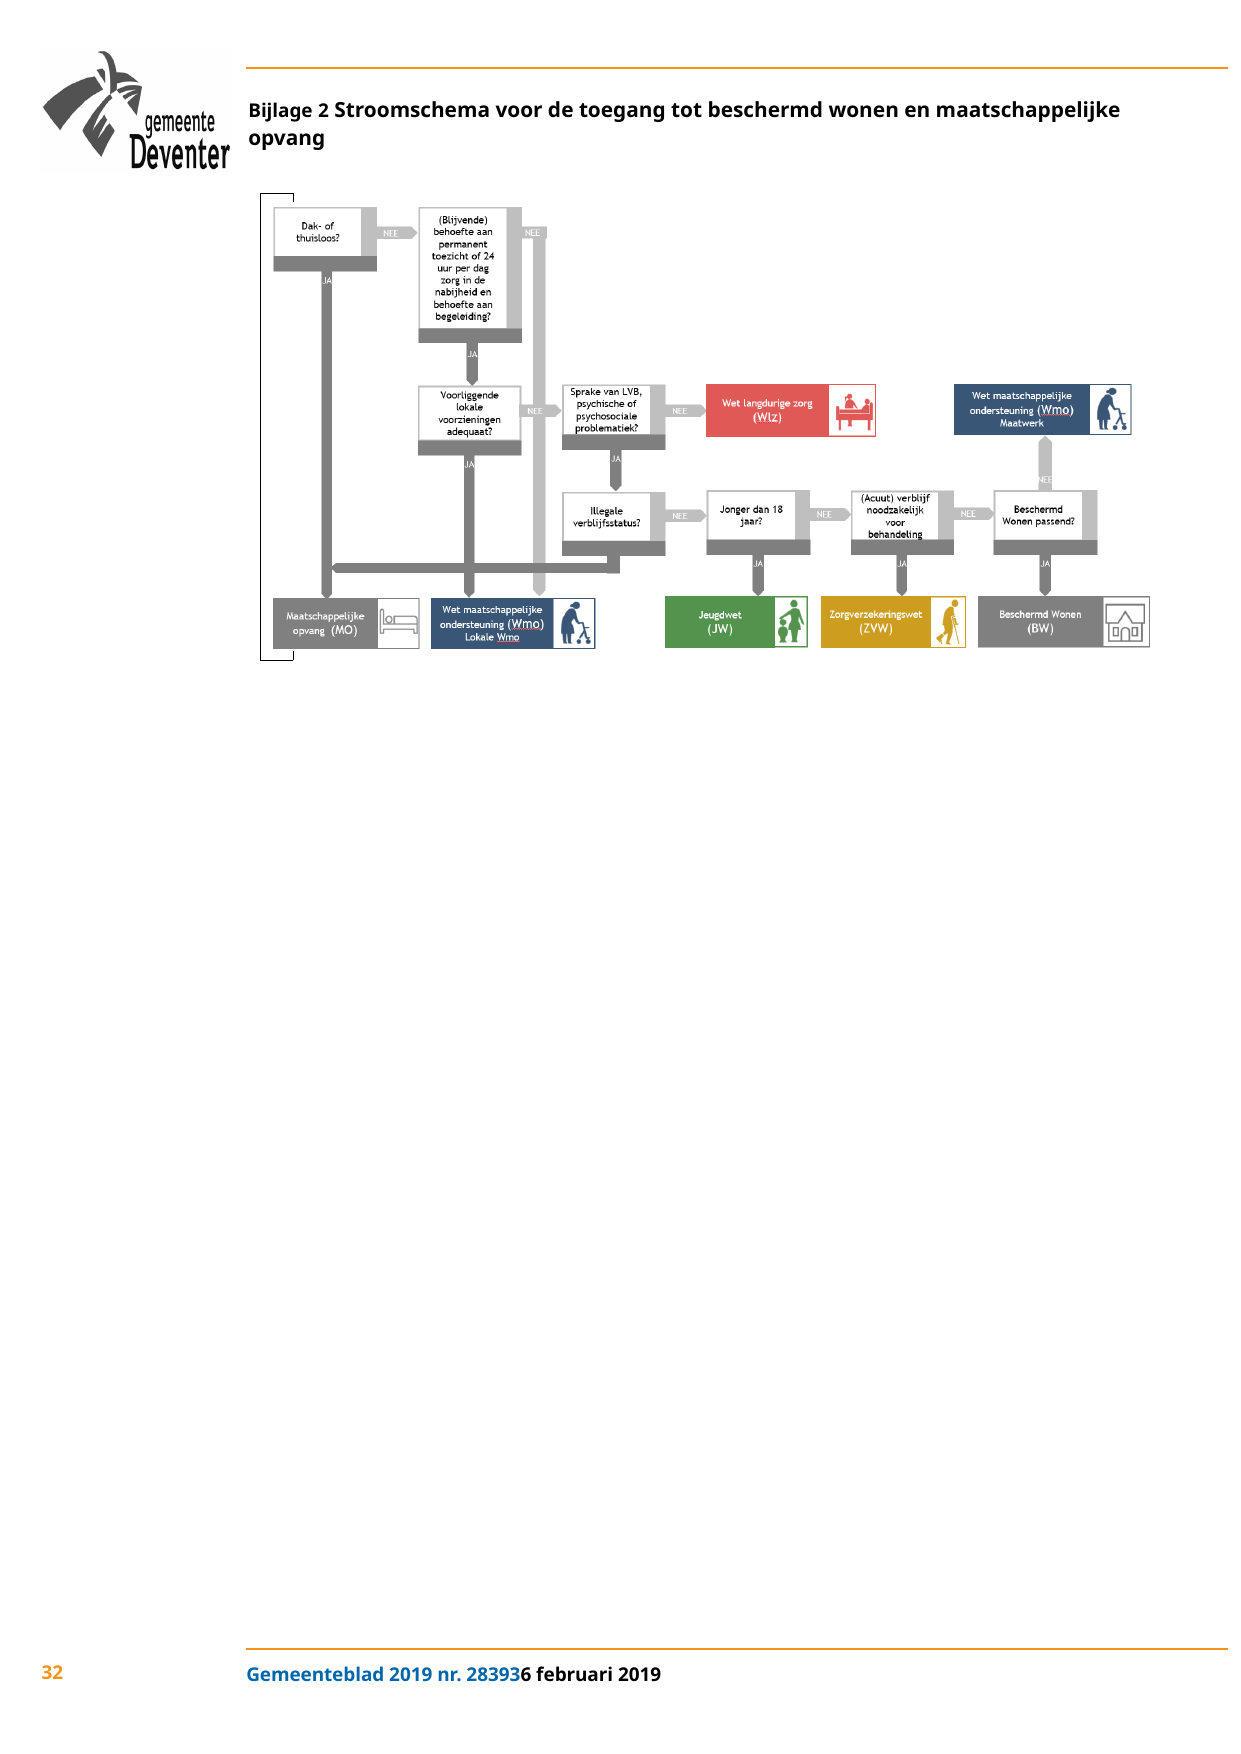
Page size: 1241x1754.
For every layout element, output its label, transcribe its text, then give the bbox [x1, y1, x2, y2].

picture [41, 47, 231, 172]
picture [268, 202, 1155, 651]
text Bijlage 2 Stroomschema voor de toegang tot beschermd wonen en maatschappelijke opvang [248, 95, 1152, 152]
